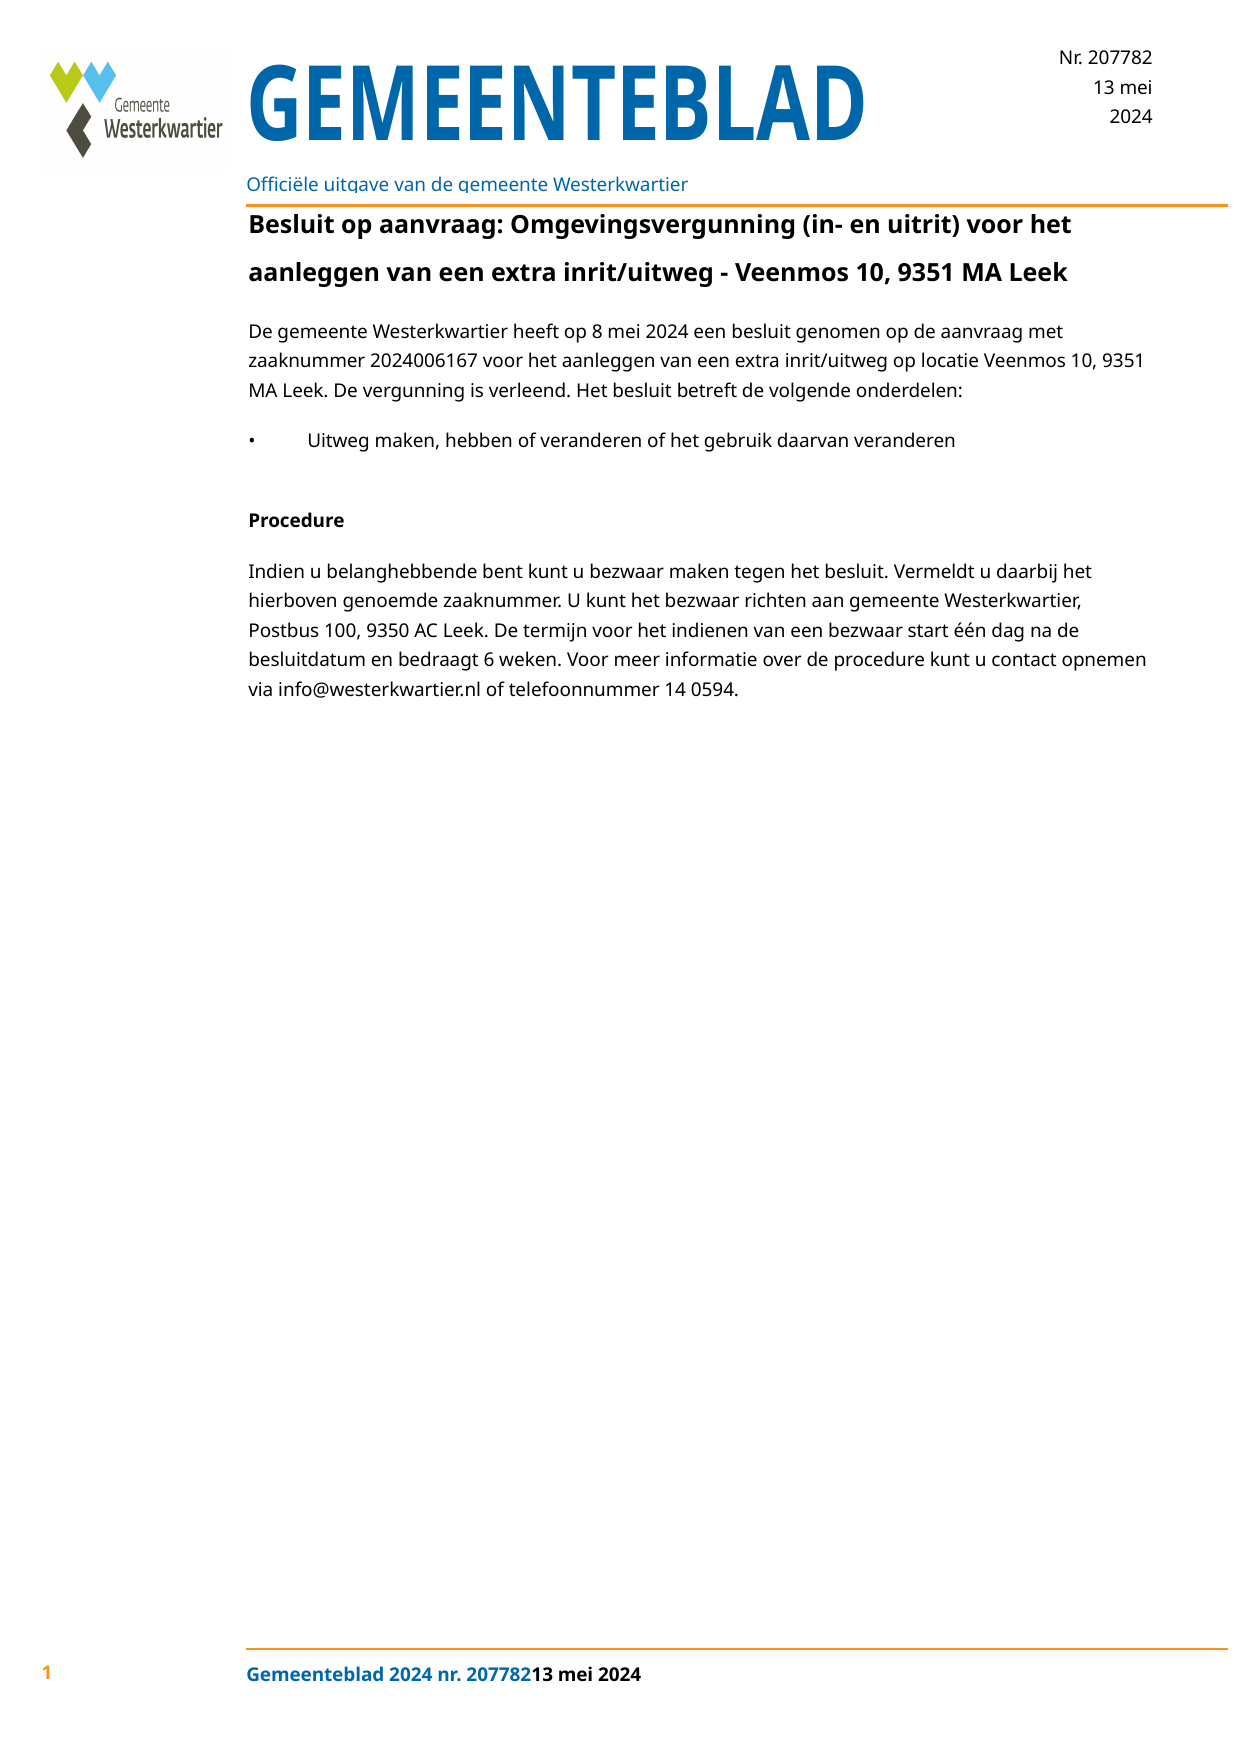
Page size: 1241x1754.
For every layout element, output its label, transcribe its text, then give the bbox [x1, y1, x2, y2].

picture [41, 47, 231, 172]
list Uitweg maken, hebben of veranderen of het gebruik daarvan veranderen [248, 427, 1152, 453]
text De gemeente Westerkwartier heeft op 8 mei 2024 een besluit genomen op de aanvraag met zaaknummer 2024006167 voor het aanleggen van een extra inrit/uitweg op locatie Veenmos 10, 9351 MA Leek. De vergunning is verleend. Het besluit betreft de volgende onderdelen: [248, 318, 1152, 403]
text Procedure [248, 507, 1152, 533]
text Besluit op aanvraag: Omgevingsvergunning (in- en uitrit) voor het aanleggen van een extra inrit/uitweg - Veenmos 10, 9351 MA Leek [248, 207, 1152, 288]
text Indien u belanghebbende bent kunt u bezwaar maken tegen het besluit. Vermeldt u daarbij het hierboven genoemde zaaknummer. U kunt het bezwaar richten aan gemeente Westerkwartier, Postbus 100, 9350 AC Leek. De termijn voor het indienen van een bezwaar start één dag na de besluitdatum en bedraagt 6 weken. Voor meer informatie over de procedure kunt u contact opnemen via info@westerkwartier.nl of telefoonnummer 14 0594. [248, 558, 1152, 702]
